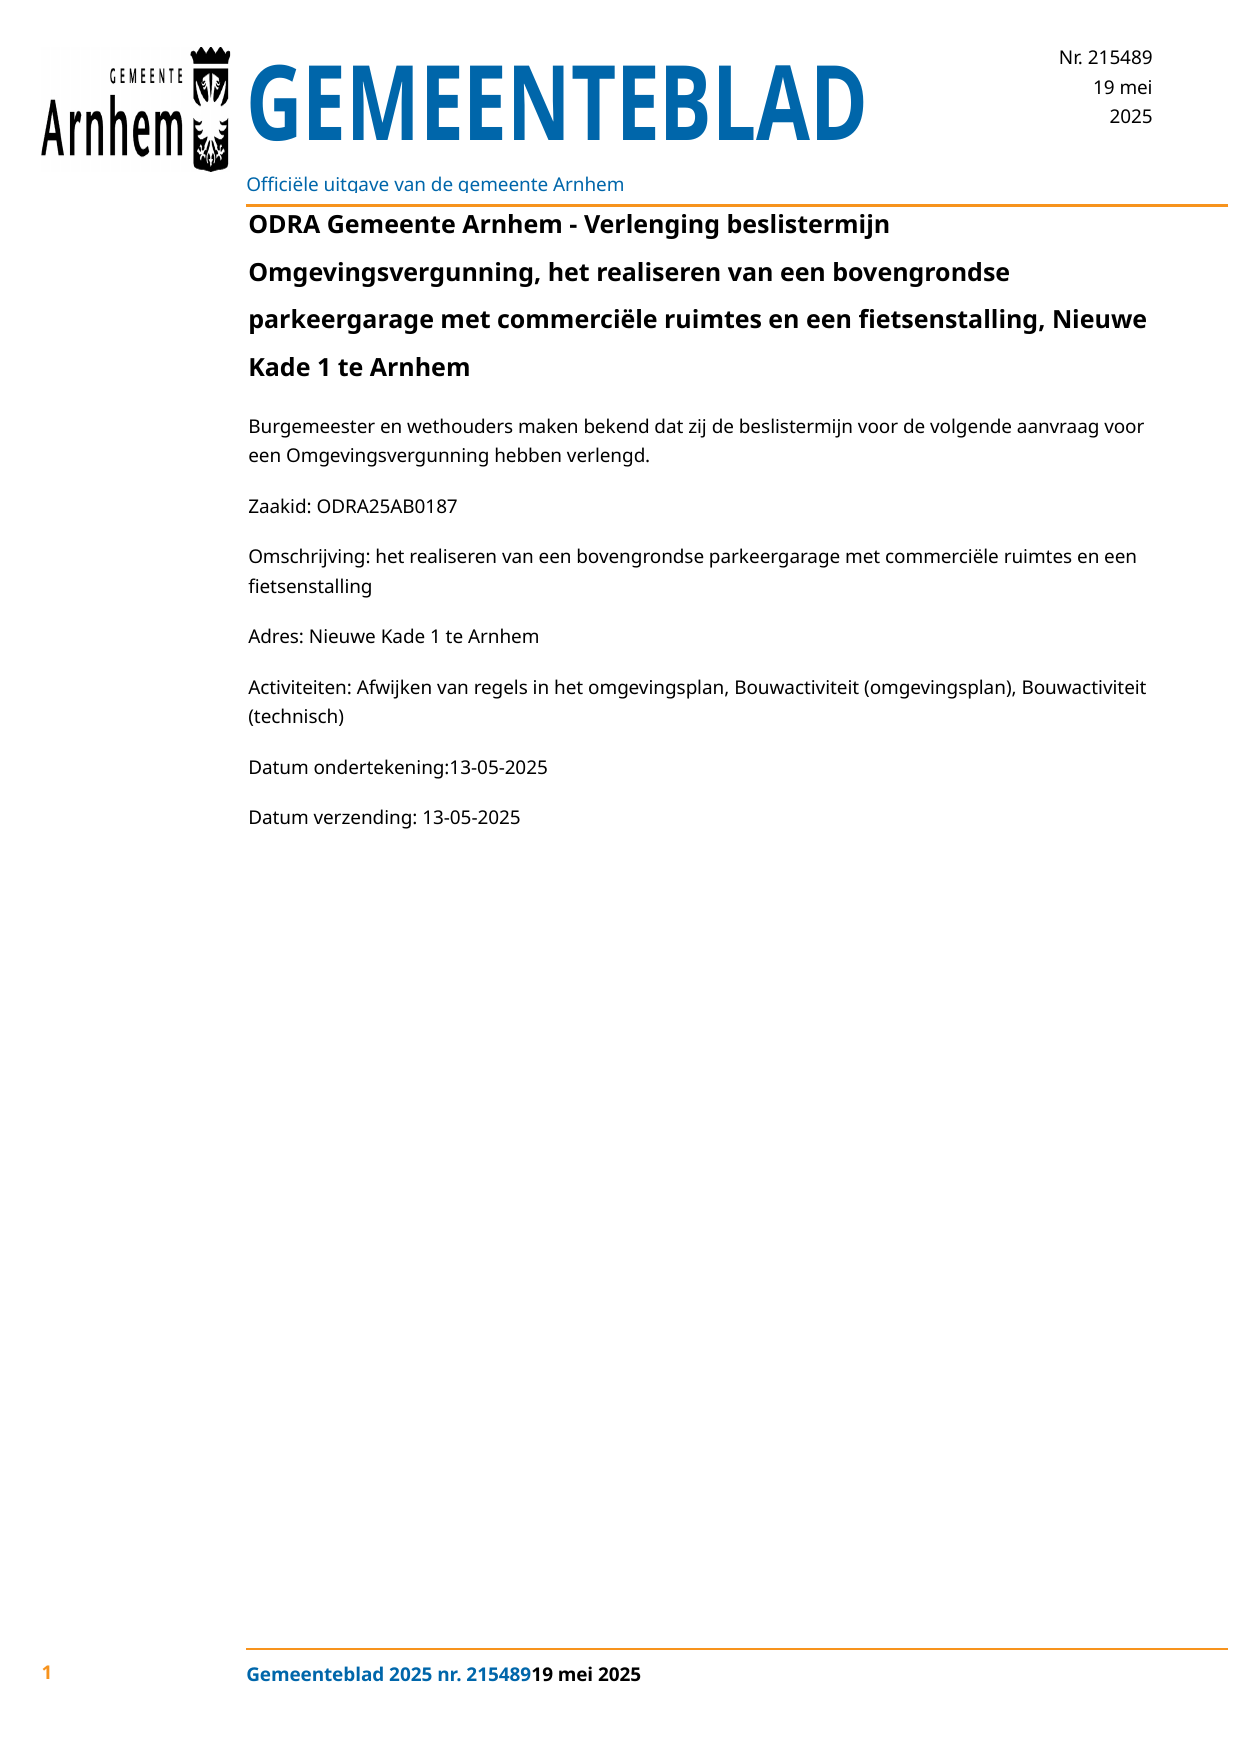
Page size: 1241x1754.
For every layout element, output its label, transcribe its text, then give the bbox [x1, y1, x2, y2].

text Activiteiten: Afwijken van regels in het omgevingsplan, Bouwactiviteit (omgevingsplan), Bouwactiviteit (technisch) [248, 674, 1152, 729]
text Datum verzending: 13-05-2025 [248, 804, 1152, 830]
text ODRA Gemeente Arnhem - Verlenging beslistermijn Omgevingsvergunning, het realiseren van een bovengrondse parkeergarage met commerciële ruimtes en een fietsenstalling, Nieuwe Kade 1 te Arnhem [248, 207, 1152, 384]
text Zaakid: ODRA25AB0187 [248, 493, 1152, 519]
text Omschrijving: het realiseren van een bovengrondse parkeergarage met commerciële ruimtes en een fietsenstalling [248, 543, 1152, 599]
picture [41, 47, 231, 172]
text Burgemeester en wethouders maken bekend dat zij de beslistermijn voor de volgende aanvraag voor een Omgevingsvergunning hebben verlengd. [248, 413, 1152, 468]
text Adres: Nieuwe Kade 1 te Arnhem [248, 623, 1152, 649]
text Datum ondertekening:13-05-2025 [248, 754, 1152, 780]
